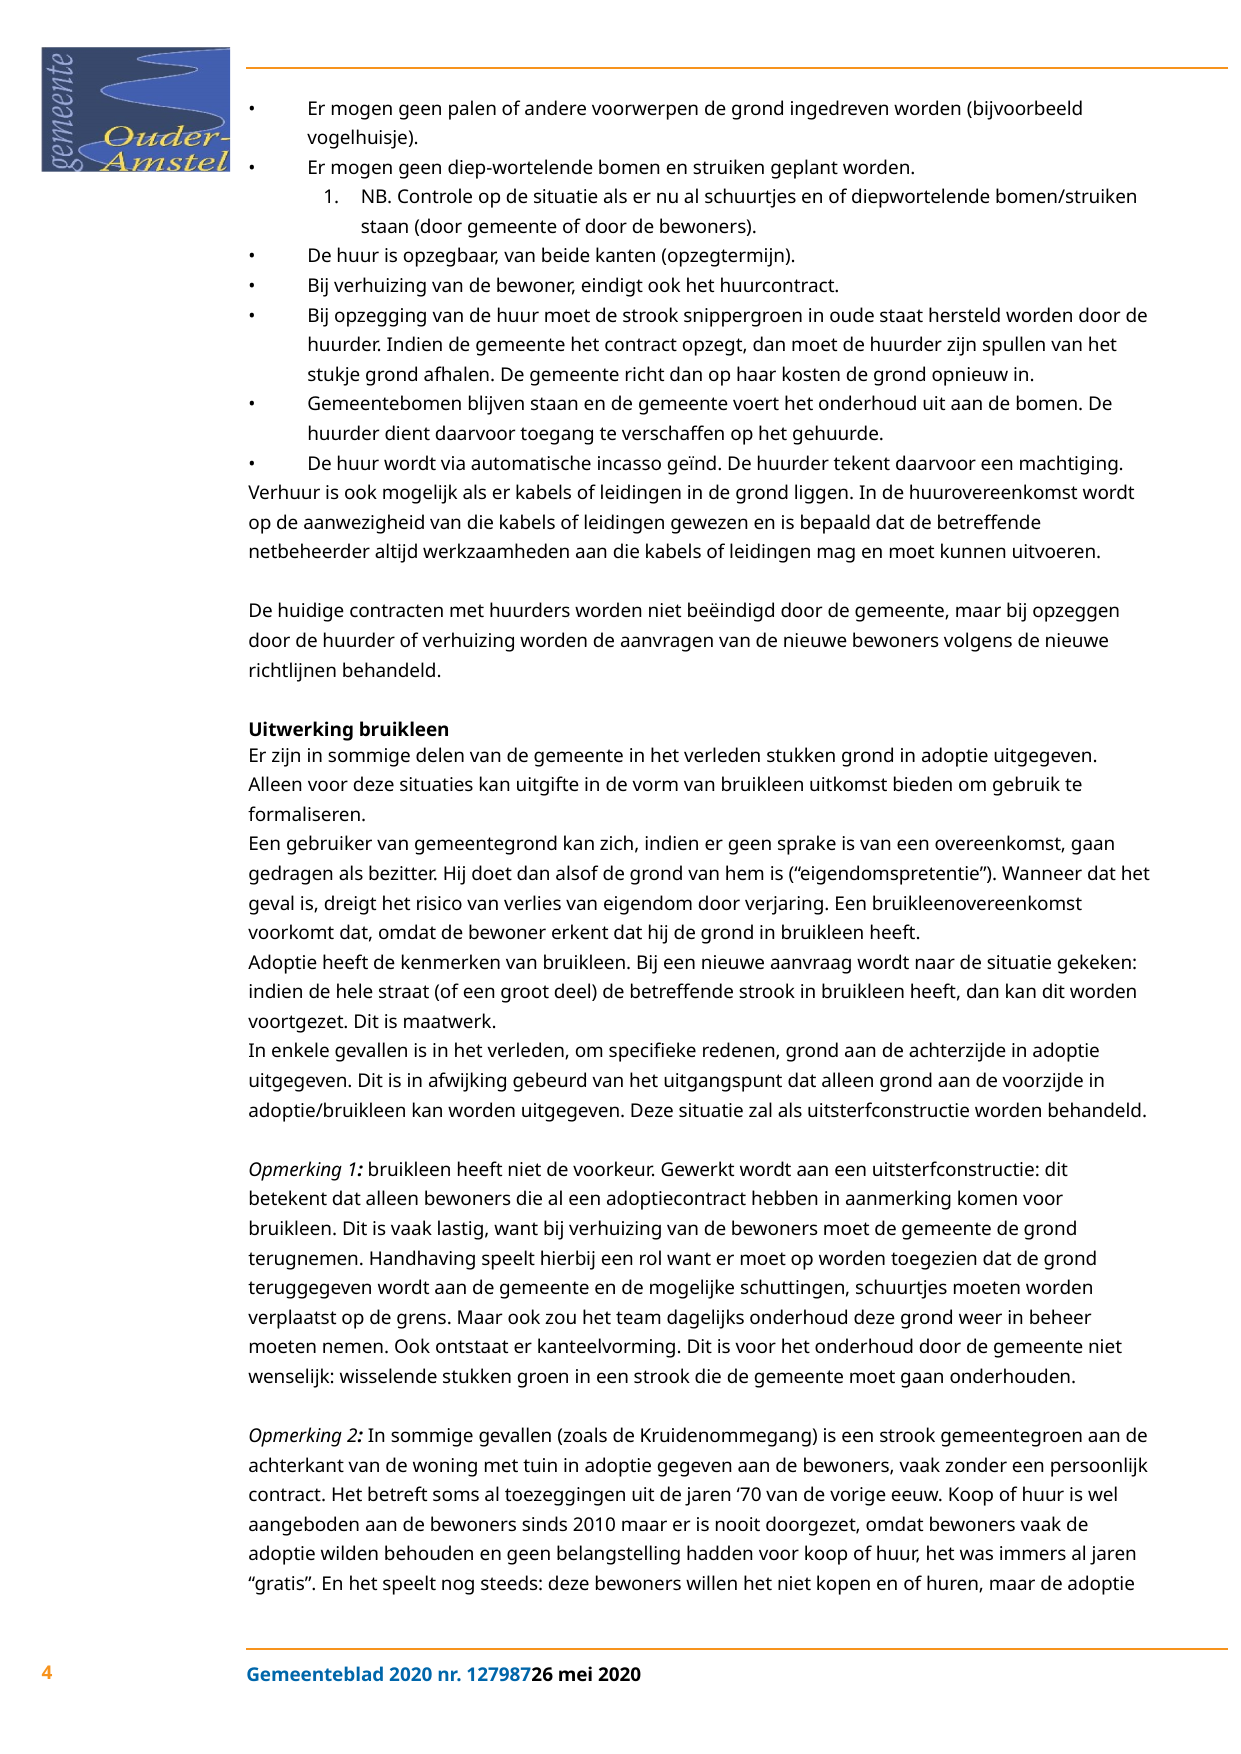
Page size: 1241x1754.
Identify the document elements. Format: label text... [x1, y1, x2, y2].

list Bij opzegging van de huur moet de strook snippergroen in oude staat hersteld worden door de huurder. Indien de gemeente het contract opzegt, dan moet de huurder zijn spullen van het stukje grond afhalen. De gemeente richt dan op haar kosten de grond opnieuw in. [248, 302, 1152, 387]
list Er mogen geen diep-wortelende bomen en struiken geplant worden. [248, 154, 1152, 180]
text Opmerking 1: bruikleen heeft niet de voorkeur. Gewerkt wordt aan een uitsterfconstructie: dit betekent dat alleen bewoners die al een adoptiecontract hebben in aanmerking komen voor bruikleen. Dit is vaak lastig, want bij verhuizing van de bewoners moet de gemeente de grond terugnemen. Handhaving speelt hierbij een rol want er moet op worden toegezien dat de grond teruggegeven wordt aan de gemeente en de mogelijke schuttingen, schuurtjes moeten worden verplaatst op de grens. Maar ook zou het team dagelijks onderhoud deze grond weer in beheer moeten nemen. Ook ontstaat er kanteelvorming. Dit is voor het onderhoud door de gemeente niet wenselijk: wisselende stukken groen in een strook die de gemeente moet gaan onderhouden. [248, 1156, 1152, 1389]
list Er mogen geen palen of andere voorwerpen de grond ingedreven worden (bijvoorbeeld vogelhuisje). [248, 95, 1152, 150]
text Verhuur is ook mogelijk als er kabels of leidingen in de grond liggen. In de huurovereenkomst wordt op de aanwezigheid van die kabels of leidingen gewezen en is bepaald dat de betreffende netbeheerder altijd werkzaamheden aan die kabels of leidingen mag en moet kunnen uitvoeren. [248, 479, 1152, 564]
text Uitwerking bruikleen [248, 716, 1152, 742]
text Adoptie heeft de kenmerken van bruikleen. Bij een nieuwe aanvraag wordt naar de situatie gekeken: indien de hele straat (of een groot deel) de betreffende strook in bruikleen heeft, dan kan dit worden voortgezet. Dit is maatwerk. [248, 949, 1152, 1034]
list NB. Controle op de situatie als er nu al schuurtjes en of diepwortelende bomen/struiken staan (door gemeente of door de bewoners). [323, 183, 1152, 239]
picture [41, 47, 231, 172]
list De huur wordt via automatische incasso geïnd. De huurder tekent daarvoor een machtiging. [248, 450, 1152, 476]
text De huidige contracten met huurders worden niet beëindigd door de gemeente, maar bij opzeggen door de huurder of verhuizing worden de aanvragen van de nieuwe bewoners volgens de nieuwe richtlijnen behandeld. [248, 598, 1152, 683]
text Een gebruiker van gemeentegrond kan zich, indien er geen sprake is van een overeenkomst, gaan gedragen als bezitter. Hij doet dan alsof de grond van hem is (“eigendomspretentie”). Wanneer dat het geval is, dreigt het risico van verlies van eigendom door verjaring. Een bruikleenovereenkomst voorkomt dat, omdat de bewoner erkent dat hij de grond in bruikleen heeft. [248, 831, 1152, 945]
text Opmerking 2: In sommige gevallen (zoals de Kruidenommegang) is een strook gemeentegroen aan de achterkant van de woning met tuin in adoptie gegeven aan de bewoners, vaak zonder een persoonlijk contract. Het betreft soms al toezeggingen uit de jaren ‘70 van de vorige eeuw. Koop of huur is wel aangeboden aan de bewoners sinds 2010 maar er is nooit doorgezet, omdat bewoners vaak de adoptie wilden behouden en geen belangstelling hadden voor koop of huur, het was immers al jaren “gratis”. En het speelt nog steeds: deze bewoners willen het niet kopen en of huren, maar de adoptie [248, 1422, 1152, 1596]
text In enkele gevallen is in het verleden, om specifieke redenen, grond aan de achterzijde in adoptie uitgegeven. Dit is in afwijking gebeurd van het uitgangspunt dat alleen grond aan de voorzijde in adoptie/bruikleen kan worden uitgegeven. Deze situatie zal als uitsterfconstructie worden behandeld. [248, 1038, 1152, 1122]
list Bij verhuizing van de bewoner, eindigt ook het huurcontract. [248, 272, 1152, 298]
list De huur is opzegbaar, van beide kanten (opzegtermijn). [248, 243, 1152, 268]
text Er zijn in sommige delen van de gemeente in het verleden stukken grond in adoptie uitgegeven. Alleen voor deze situaties kan uitgifte in de vorm van bruikleen uitkomst bieden om gebruik te formaliseren. [248, 742, 1152, 827]
list Gemeentebomen blijven staan en de gemeente voert het onderhoud uit aan de bomen. De huurder dient daarvoor toegang te verschaffen op het gehuurde. [248, 391, 1152, 446]
